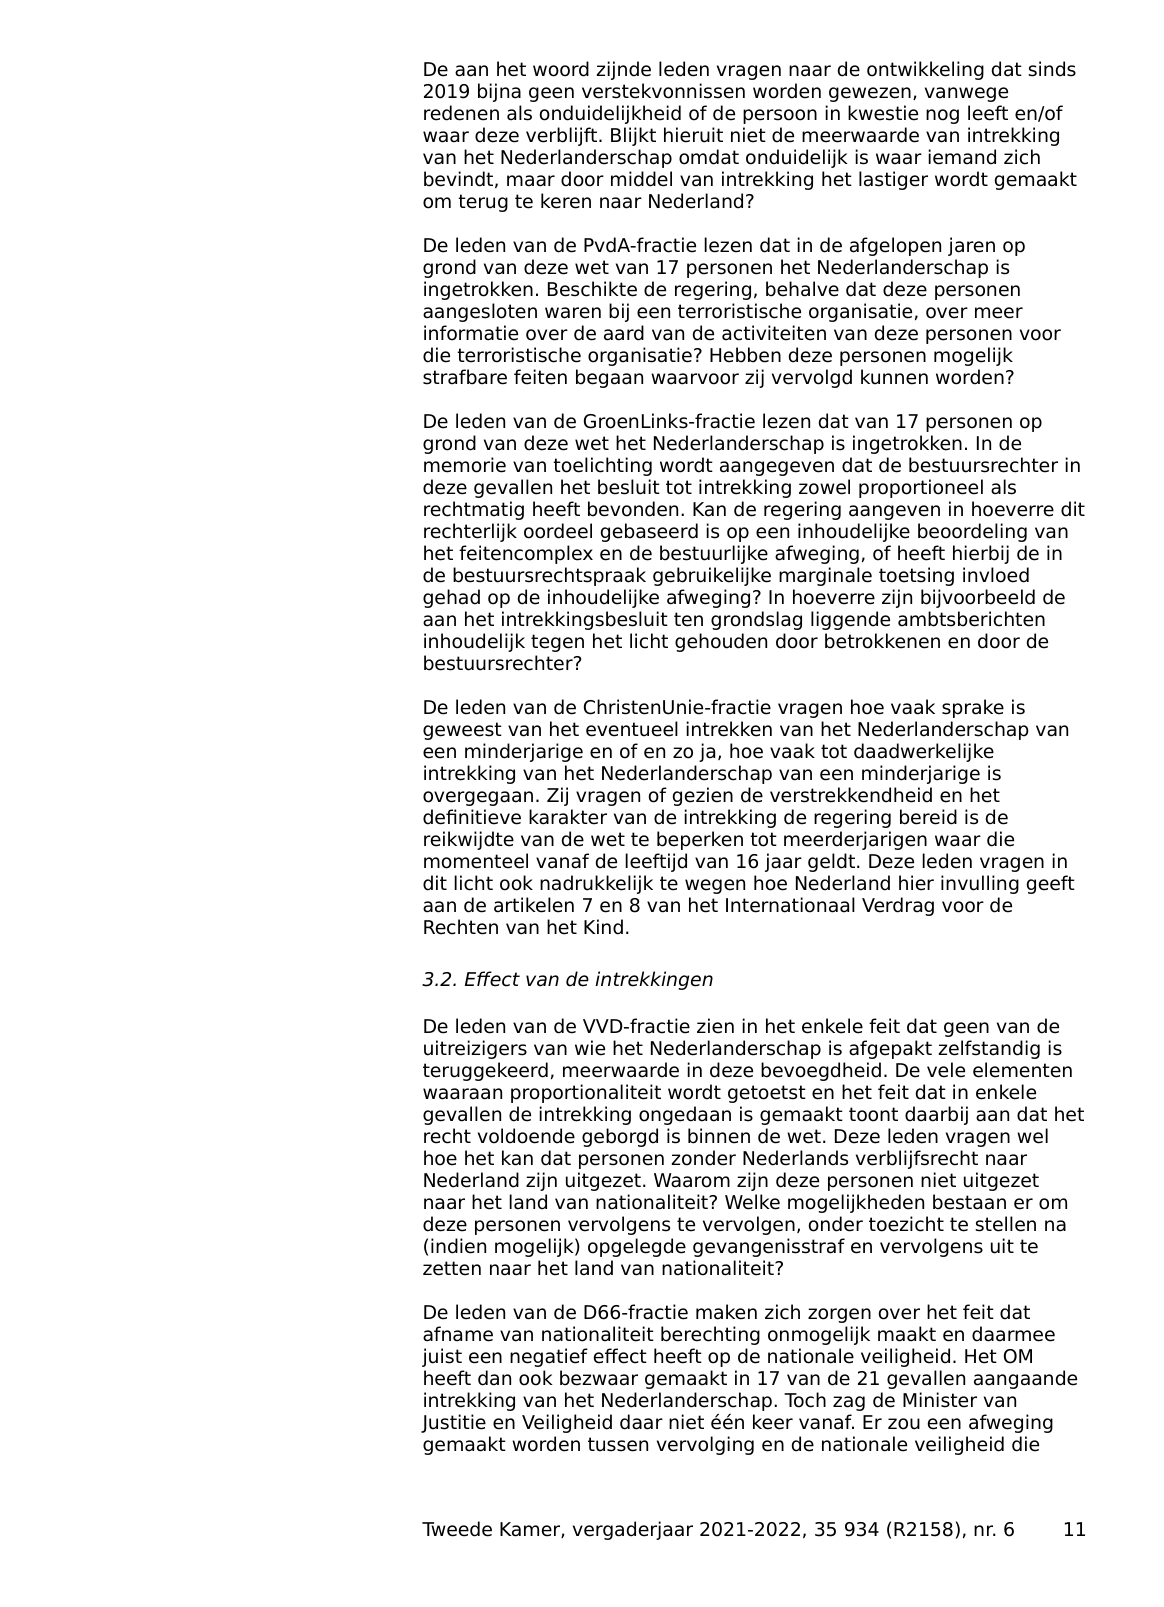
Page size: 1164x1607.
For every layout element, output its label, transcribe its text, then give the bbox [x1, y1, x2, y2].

text De leden van de ChristenUnie-fractie vragen hoe vaak sprake is geweest van het eventueel intrekken van het Nederlanderschap van een minderjarige en of en zo ja, hoe vaak tot daadwerkelijke intrekking van het Nederlanderschap van een minderjarige is overgegaan. Zij vragen of gezien de verstrekkendheid en het definitieve karakter van de intrekking de regering bereid is de reikwijdte van de wet te beperken tot meerderjarigen waar die momenteel vanaf de leeftijd van 16 jaar geldt. Deze leden vragen in dit licht ook nadrukkelijk te wegen hoe Nederland hier invulling geeft aan de artikelen 7 en 8 van het Internationaal Verdrag voor de Rechten van het Kind. [422, 697, 1087, 939]
text De leden van de D66-fractie maken zich zorgen over het feit dat afname van nationaliteit berechting onmogelijk maakt en daarmee juist een negatief effect heeft op de nationale veiligheid. Het OM heeft dan ook bezwaar gemaakt in 17 van de 21 gevallen aangaande intrekking van het Nederlanderschap. Toch zag de Minister van Justitie en Veiligheid daar niet één keer vanaf. Er zou een afweging gemaakt worden tussen vervolging en de nationale veiligheid die [422, 1302, 1087, 1456]
subtitle 3.2. Effect van de intrekkingen [422, 969, 1087, 991]
text De leden van de PvdA-fractie lezen dat in de afgelopen jaren op grond van deze wet van 17 personen het Nederlanderschap is ingetrokken. Beschikte de regering, behalve dat deze personen aangesloten waren bij een terroristische organisatie, over meer informatie over de aard van de activiteiten van deze personen voor die terroristische organisatie? Hebben deze personen mogelijk strafbare feiten begaan waarvoor zij vervolgd kunnen worden? [422, 235, 1087, 389]
text De aan het woord zijnde leden vragen naar de ontwikkeling dat sinds 2019 bijna geen verstekvonnissen worden gewezen, vanwege redenen als onduidelijkheid of de persoon in kwestie nog leeft en/of waar deze verblijft. Blijkt hieruit niet de meerwaarde van intrekking van het Nederlanderschap omdat onduidelijk is waar iemand zich bevindt, maar door middel van intrekking het lastiger wordt gemaakt om terug te keren naar Nederland? [422, 59, 1087, 213]
text De leden van de VVD-fractie zien in het enkele feit dat geen van de uitreizigers van wie het Nederlanderschap is afgepakt zelfstandig is teruggekeerd, meerwaarde in deze bevoegdheid. De vele elementen waaraan proportionaliteit wordt getoetst en het feit dat in enkele gevallen de intrekking ongedaan is gemaakt toont daarbij aan dat het recht voldoende geborgd is binnen de wet. Deze leden vragen wel hoe het kan dat personen zonder Nederlands verblijfsrecht naar Nederland zijn uitgezet. Waarom zijn deze personen niet uitgezet naar het land van nationaliteit? Welke mogelijkheden bestaan er om deze personen vervolgens te vervolgen, onder toezicht te stellen na (indien mogelijk) opgelegde gevangenisstraf en vervolgens uit te zetten naar het land van nationaliteit? [422, 1016, 1087, 1279]
text De leden van de GroenLinks-fractie lezen dat van 17 personen op grond van deze wet het Nederlanderschap is ingetrokken. In de memorie van toelichting wordt aangegeven dat de bestuursrechter in deze gevallen het besluit tot intrekking zowel proportioneel als rechtmatig heeft bevonden. Kan de regering aangeven in hoeverre dit rechterlijk oordeel gebaseerd is op een inhoudelijke beoordeling van het feitencomplex en de bestuurlijke afweging, of heeft hierbij de in de bestuursrechtspraak gebruikelijke marginale toetsing invloed gehad op de inhoudelijke afweging? In hoeverre zijn bijvoorbeeld de aan het intrekkingsbesluit ten grondslag liggende ambtsberichten inhoudelijk tegen het licht gehouden door betrokkenen en door de bestuursrechter? [422, 411, 1087, 675]
